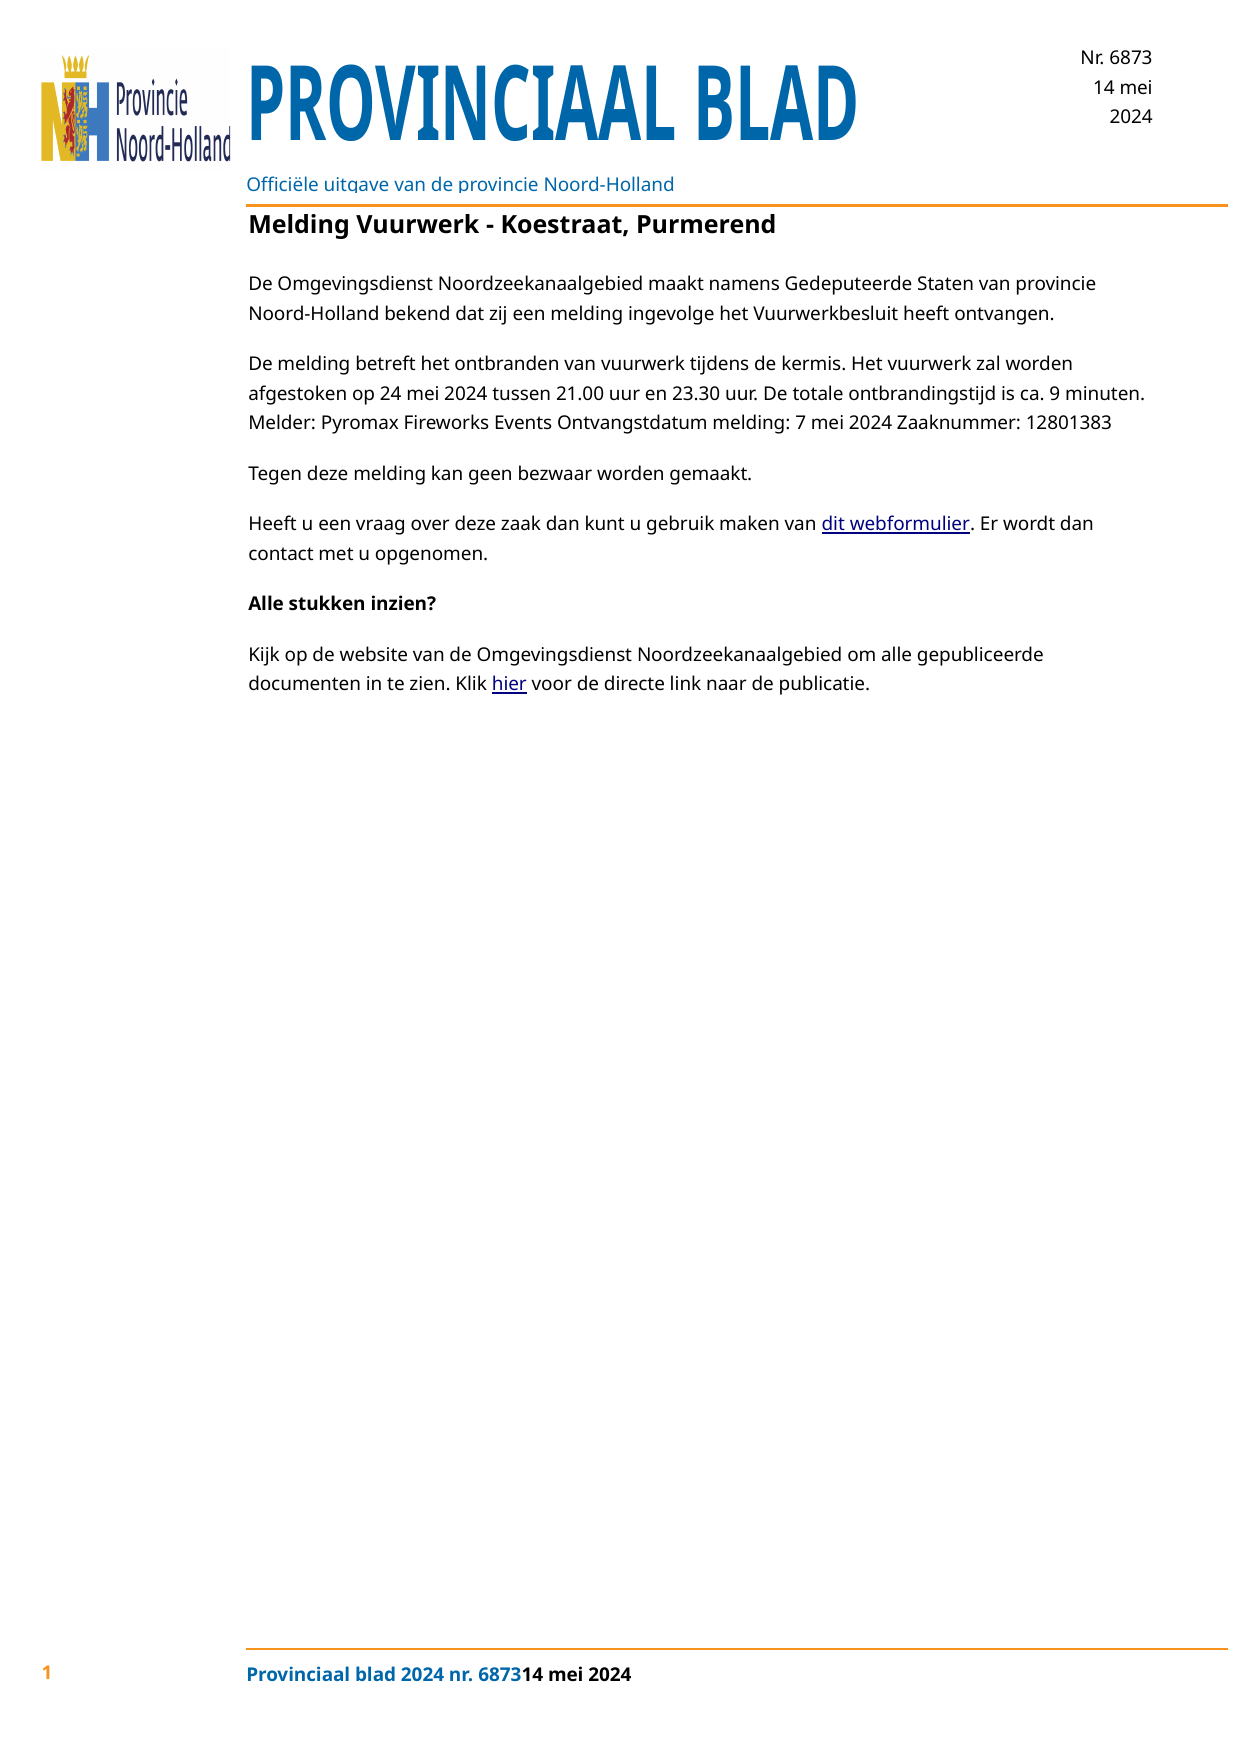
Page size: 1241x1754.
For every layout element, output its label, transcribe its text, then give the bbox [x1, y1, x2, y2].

text Alle stukken inzien? [248, 590, 1152, 616]
text Kijk op de website van de Omgevingsdienst Noordzeekanaalgebied om alle gepubliceerde documenten in te zien. Klik hier voor de directe link naar de publicatie. [248, 641, 1152, 696]
text De Omgevingsdienst Noordzeekanaalgebied maakt namens Gedeputeerde Staten van provincie Noord-Holland bekend dat zij een melding ingevolge het Vuurwerkbesluit heeft ontvangen. [248, 270, 1152, 326]
text Heeft u een vraag over deze zaak dan kunt u gebruik maken van dit webformulier. Er wordt dan contact met u opgenomen. [248, 510, 1152, 566]
picture [41, 47, 231, 172]
text Tegen deze melding kan geen bezwaar worden gemaakt. [248, 460, 1152, 486]
text Melding Vuurwerk - Koestraat, Purmerend [248, 207, 1152, 241]
text De melding betreft het ontbranden van vuurwerk tijdens de kermis. Het vuurwerk zal worden afgestoken op 24 mei 2024 tussen 21.00 uur en 23.30 uur. De totale ontbrandingstijd is ca. 9 minuten. Melder: Pyromax Fireworks Events Ontvangstdatum melding: 7 mei 2024 Zaaknummer: 12801383 [248, 350, 1152, 435]
